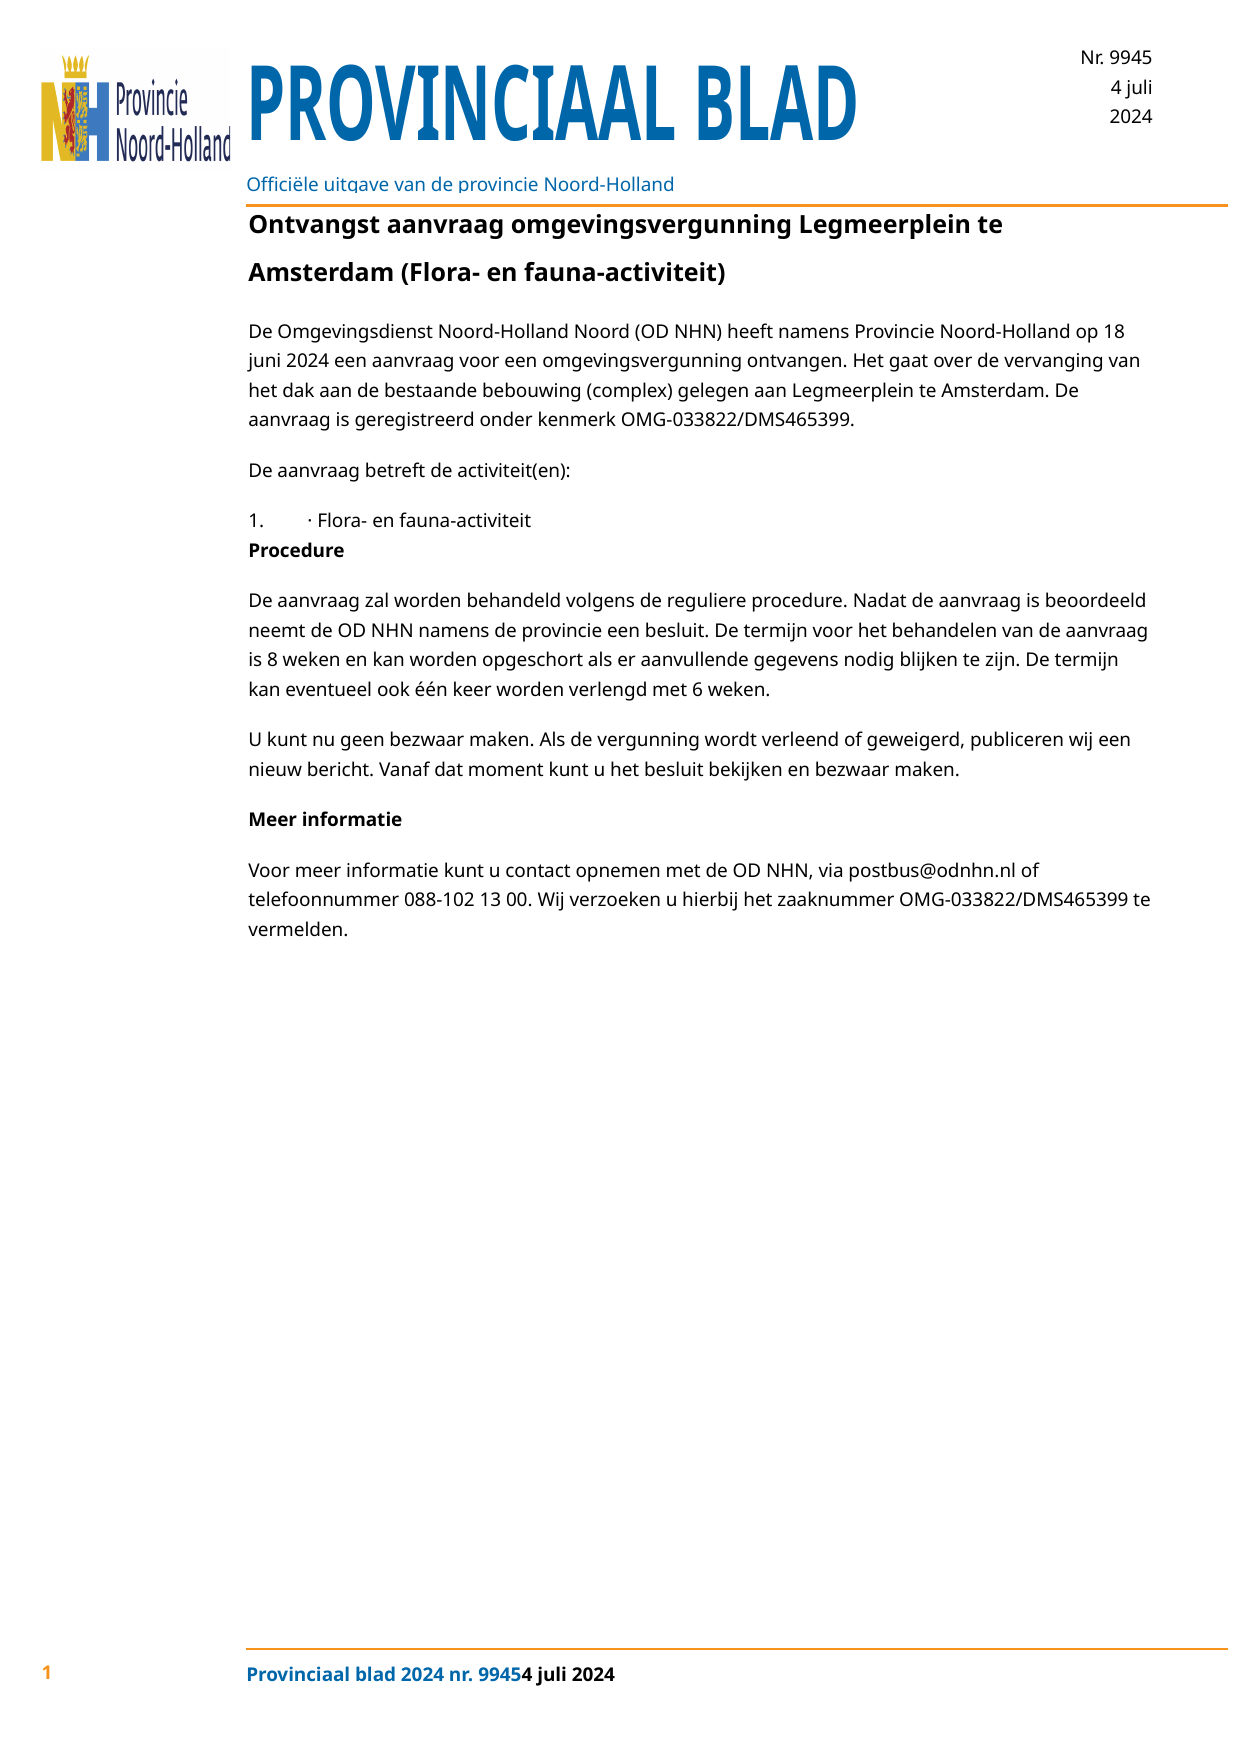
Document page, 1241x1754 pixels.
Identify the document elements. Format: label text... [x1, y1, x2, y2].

text Procedure [248, 537, 1152, 563]
picture [41, 47, 231, 172]
text De aanvraag zal worden behandeld volgens de reguliere procedure. Nadat de aanvraag is beoordeeld neemt de OD NHN namens de provincie een besluit. De termijn voor het behandelen van de aanvraag is 8 weken en kan worden opgeschort als er aanvullende gegevens nodig blijken te zijn. De termijn kan eventueel ook één keer worden verlengd met 6 weken. [248, 587, 1152, 702]
text Meer informatie [248, 807, 1152, 832]
text Voor meer informatie kunt u contact opnemen met de OD NHN, via postbus@odnhn.nl of telefoonnummer 088-102 13 00. Wij verzoeken u hierbij het zaaknummer OMG-033822/DMS465399 te vermelden. [248, 857, 1152, 942]
text Ontvangst aanvraag omgevingsvergunning Legmeerplein te Amsterdam (Flora- en fauna-activiteit) [248, 207, 1152, 288]
text De aanvraag betreft de activiteit(en): [248, 457, 1152, 483]
list · Flora- en fauna-activiteit [248, 507, 1152, 533]
text U kunt nu geen bezwaar maken. Als de vergunning wordt verleend of geweigerd, publiceren wij een nieuw bericht. Vanaf dat moment kunt u het besluit bekijken en bezwaar maken. [248, 727, 1152, 782]
text De Omgevingsdienst Noord-Holland Noord (OD NHN) heeft namens Provincie Noord-Holland op 18 juni 2024 een aanvraag voor een omgevingsvergunning ontvangen. Het gaat over de vervanging van het dak aan de bestaande bebouwing (complex) gelegen aan Legmeerplein te Amsterdam. De aanvraag is geregistreerd onder kenmerk OMG-033822/DMS465399. [248, 318, 1152, 432]
